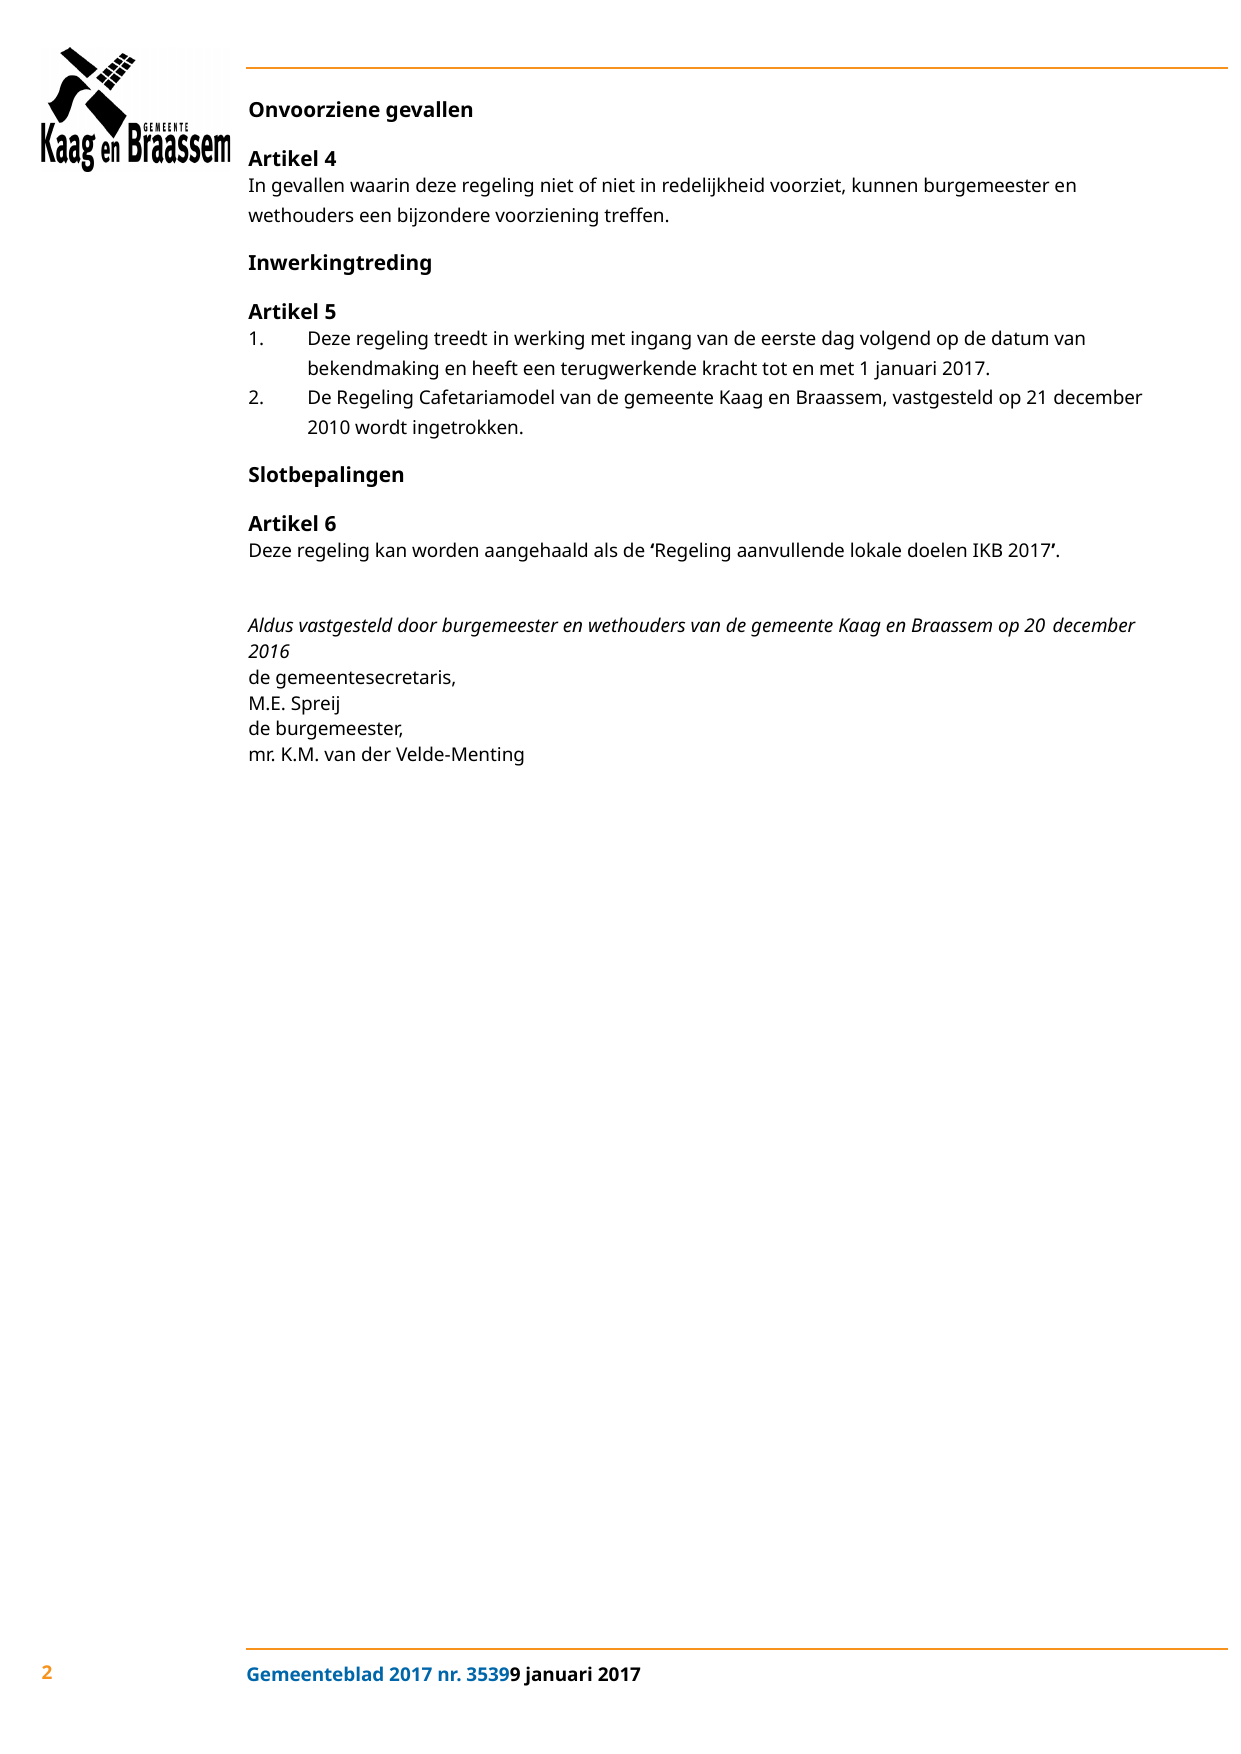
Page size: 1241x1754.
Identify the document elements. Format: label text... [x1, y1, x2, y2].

text Artikel 4 [248, 144, 1152, 172]
text In gevallen waarin deze regeling niet of niet in redelijkheid voorziet, kunnen burgemeester en wethouders een bijzondere voorziening treffen. [248, 172, 1152, 228]
text Artikel 6 [248, 509, 1152, 537]
text Slotbepalingen [248, 460, 1152, 488]
text Artikel 5 [248, 297, 1152, 325]
list Deze regeling treedt in werking met ingang van de eerste dag volgend op de datum van bekendmaking en heeft een terugwerkende kracht tot en met 1 januari 2017. [248, 325, 1152, 381]
picture [41, 47, 231, 172]
list De Regeling Cafetariamodel van de gemeente Kaag en Braassem, vastgesteld op 21 december 2010 wordt ingetrokken. [248, 384, 1152, 440]
text de burgemeester, [248, 716, 1152, 741]
text Onvoorziene gevallen [248, 95, 1152, 123]
text de gemeentesecretaris, [248, 664, 1152, 690]
text mr. K.M. van der Velde-Menting [248, 741, 1152, 767]
text Aldus vastgesteld door burgemeester en wethouders van de gemeente Kaag en Braassem op 20 december 2016 [248, 613, 1152, 664]
text Inwerkingtreding [248, 248, 1152, 276]
text M.E. Spreij [248, 690, 1152, 716]
text Deze regeling kan worden aangehaald als de ‘Regeling aanvullende lokale doelen IKB 2017’. [248, 537, 1152, 563]
